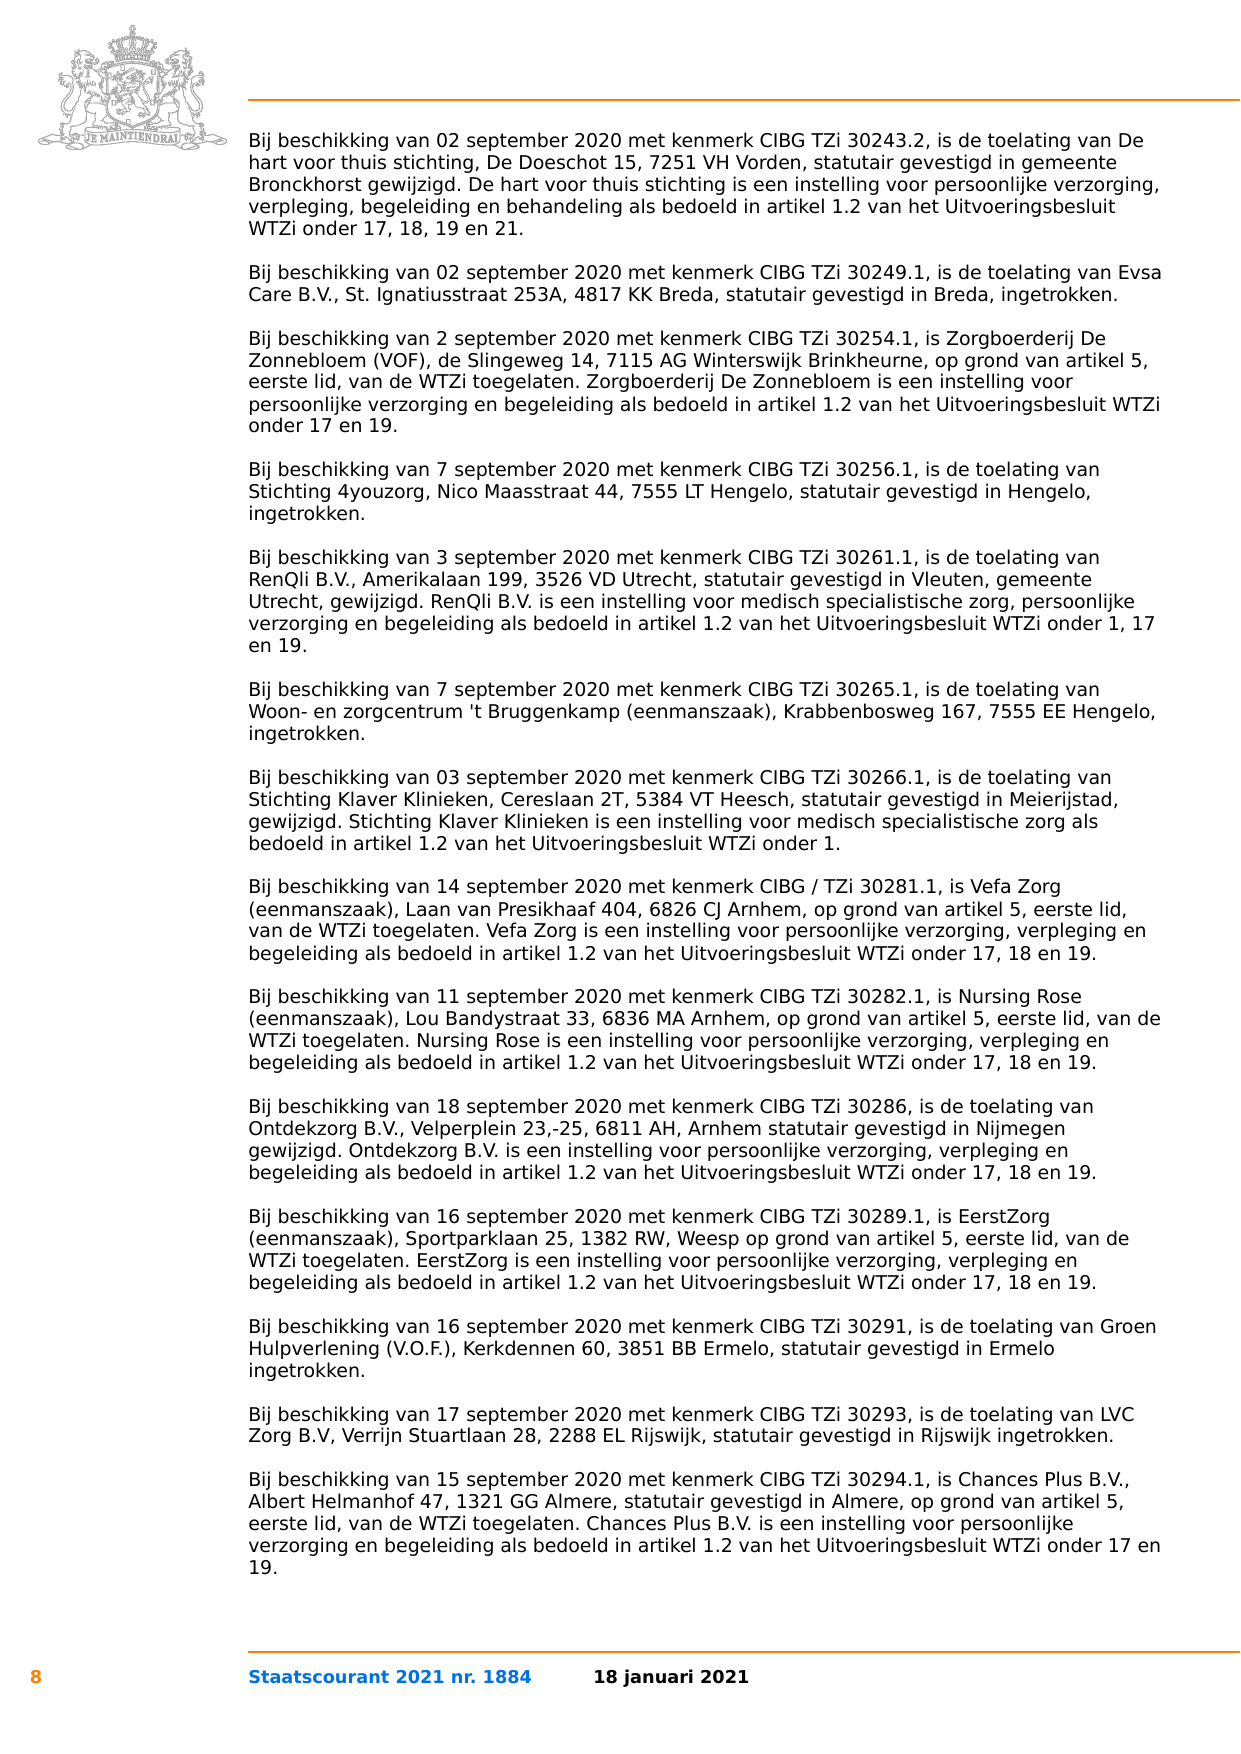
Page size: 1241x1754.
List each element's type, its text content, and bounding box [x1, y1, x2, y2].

text Bij beschikking van 02 september 2020 met kenmerk CIBG TZi 30249.1, is de toelating van Evsa Care B.V., St. Ignatiusstraat 253A, 4817 KK Breda, statutair gevestigd in Breda, ingetrokken. [248, 262, 1163, 306]
text Bij beschikking van 02 september 2020 met kenmerk CIBG TZi 30243.2, is de toelating van De hart voor thuis stichting, De Doeschot 15, 7251 VH Vorden, statutair gevestigd in gemeente Bronckhorst gewijzigd. De hart voor thuis stichting is een instelling voor persoonlijke verzorging, verpleging, begeleiding en behandeling als bedoeld in artikel 1.2 van het Uitvoeringsbesluit WTZi onder 17, 18, 19 en 21. [248, 130, 1163, 240]
text Bij beschikking van 7 september 2020 met kenmerk CIBG TZi 30265.1, is de toelating van Woon- en zorgcentrum 't Bruggenkamp (eenmanszaak), Krabbenbosweg 167, 7555 EE Hengelo, ingetrokken. [248, 679, 1163, 745]
text Bij beschikking van 7 september 2020 met kenmerk CIBG TZi 30256.1, is de toelating van Stichting 4youzorg, Nico Maasstraat 44, 7555 LT Hengelo, statutair gevestigd in Hengelo, ingetrokken. [248, 459, 1163, 525]
text Bij beschikking van 18 september 2020 met kenmerk CIBG TZi 30286, is de toelating van Ontdekzorg B.V., Velperplein 23,-25, 6811 AH, Arnhem statutair gevestigd in Nijmegen gewijzigd. Ontdekzorg B.V. is een instelling voor persoonlijke verzorging, verpleging en begeleiding als bedoeld in artikel 1.2 van het Uitvoeringsbesluit WTZi onder 17, 18 en 19. [248, 1096, 1163, 1184]
text Bij beschikking van 16 september 2020 met kenmerk CIBG TZi 30291, is de toelating van Groen Hulpverlening (V.O.F.), Kerkdennen 60, 3851 BB Ermelo, statutair gevestigd in Ermelo ingetrokken. [248, 1316, 1163, 1382]
text Bij beschikking van 14 september 2020 met kenmerk CIBG / TZi 30281.1, is Vefa Zorg (eenmanszaak), Laan van Presikhaaf 404, 6826 CJ Arnhem, op grond van artikel 5, eerste lid, van de WTZi toegelaten. Vefa Zorg is een instelling voor persoonlijke verzorging, verpleging en begeleiding als bedoeld in artikel 1.2 van het Uitvoeringsbesluit WTZi onder 17, 18 en 19. [248, 876, 1163, 964]
text Bij beschikking van 03 september 2020 met kenmerk CIBG TZi 30266.1, is de toelating van Stichting Klaver Klinieken, Cereslaan 2T, 5384 VT Heesch, statutair gevestigd in Meierijstad, gewijzigd. Stichting Klaver Klinieken is een instelling voor medisch specialistische zorg als bedoeld in artikel 1.2 van het Uitvoeringsbesluit WTZi onder 1. [248, 767, 1163, 854]
text Bij beschikking van 15 september 2020 met kenmerk CIBG TZi 30294.1, is Chances Plus B.V., Albert Helmanhof 47, 1321 GG Almere, statutair gevestigd in Almere, op grond van artikel 5, eerste lid, van de WTZi toegelaten. Chances Plus B.V. is een instelling voor persoonlijke verzorging en begeleiding als bedoeld in artikel 1.2 van het Uitvoeringsbesluit WTZi onder 17 en 19. [248, 1469, 1163, 1579]
text Bij beschikking van 2 september 2020 met kenmerk CIBG TZi 30254.1, is Zorgboerderij De Zonnebloem (VOF), de Slingeweg 14, 7115 AG Winterswijk Brinkheurne, op grond van artikel 5, eerste lid, van de WTZi toegelaten. Zorgboerderij De Zonnebloem is een instelling voor persoonlijke verzorging en begeleiding als bedoeld in artikel 1.2 van het Uitvoeringsbesluit WTZi onder 17 en 19. [248, 327, 1163, 437]
text Bij beschikking van 17 september 2020 met kenmerk CIBG TZi 30293, is de toelating van LVC Zorg B.V, Verrijn Stuartlaan 28, 2288 EL Rijswijk, statutair gevestigd in Rijswijk ingetrokken. [248, 1403, 1163, 1447]
picture [38, 25, 227, 150]
text Bij beschikking van 3 september 2020 met kenmerk CIBG TZi 30261.1, is de toelating van RenQli B.V., Amerikalaan 199, 3526 VD Utrecht, statutair gevestigd in Vleuten, gemeente Utrecht, gewijzigd. RenQli B.V. is een instelling voor medisch specialistische zorg, persoonlijke verzorging en begeleiding als bedoeld in artikel 1.2 van het Uitvoeringsbesluit WTZi onder 1, 17 en 19. [248, 547, 1163, 657]
text Bij beschikking van 11 september 2020 met kenmerk CIBG TZi 30282.1, is Nursing Rose (eenmanszaak), Lou Bandystraat 33, 6836 MA Arnhem, op grond van artikel 5, eerste lid, van de WTZi toegelaten. Nursing Rose is een instelling voor persoonlijke verzorging, verpleging en begeleiding als bedoeld in artikel 1.2 van het Uitvoeringsbesluit WTZi onder 17, 18 en 19. [248, 986, 1163, 1074]
text Bij beschikking van 16 september 2020 met kenmerk CIBG TZi 30289.1, is EerstZorg (eenmanszaak), Sportparklaan 25, 1382 RW, Weesp op grond van artikel 5, eerste lid, van de WTZi toegelaten. EerstZorg is een instelling voor persoonlijke verzorging, verpleging en begeleiding als bedoeld in artikel 1.2 van het Uitvoeringsbesluit WTZi onder 17, 18 en 19. [248, 1206, 1163, 1294]
